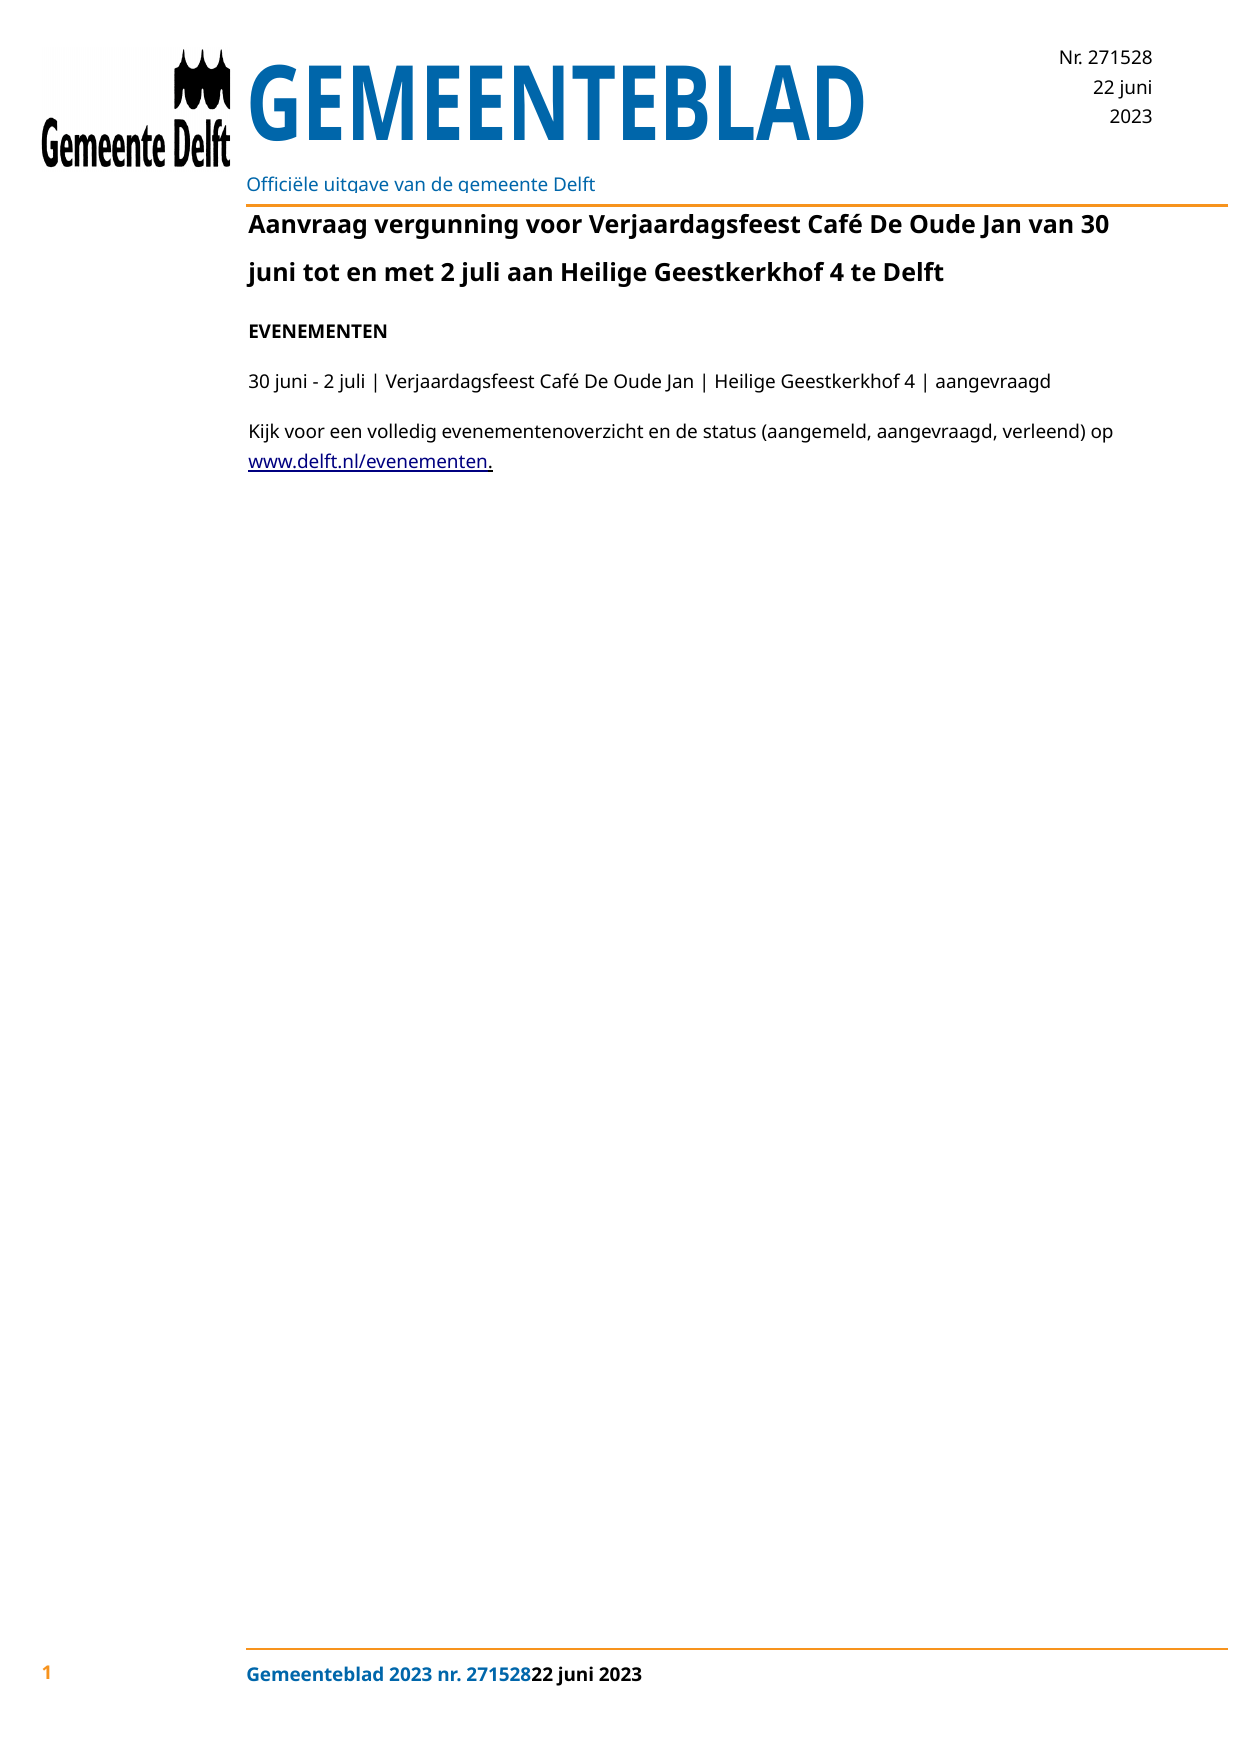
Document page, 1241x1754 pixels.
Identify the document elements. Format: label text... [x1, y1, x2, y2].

text 30 juni - 2 juli | Verjaardagsfeest Café De Oude Jan | Heilige Geestkerkhof 4 | aangevraagd [248, 368, 1152, 394]
text EVENEMENTEN [248, 318, 1152, 344]
text Aanvraag vergunning voor Verjaardagsfeest Café De Oude Jan van 30 juni tot en met 2 juli aan Heilige Geestkerkhof 4 te Delft [248, 207, 1152, 288]
text Kijk voor een volledig evenementenoverzicht en de status (aangemeld, aangevraagd, verleend) op www.delft.nl/evenementen. [248, 419, 1152, 474]
picture [41, 47, 231, 172]
